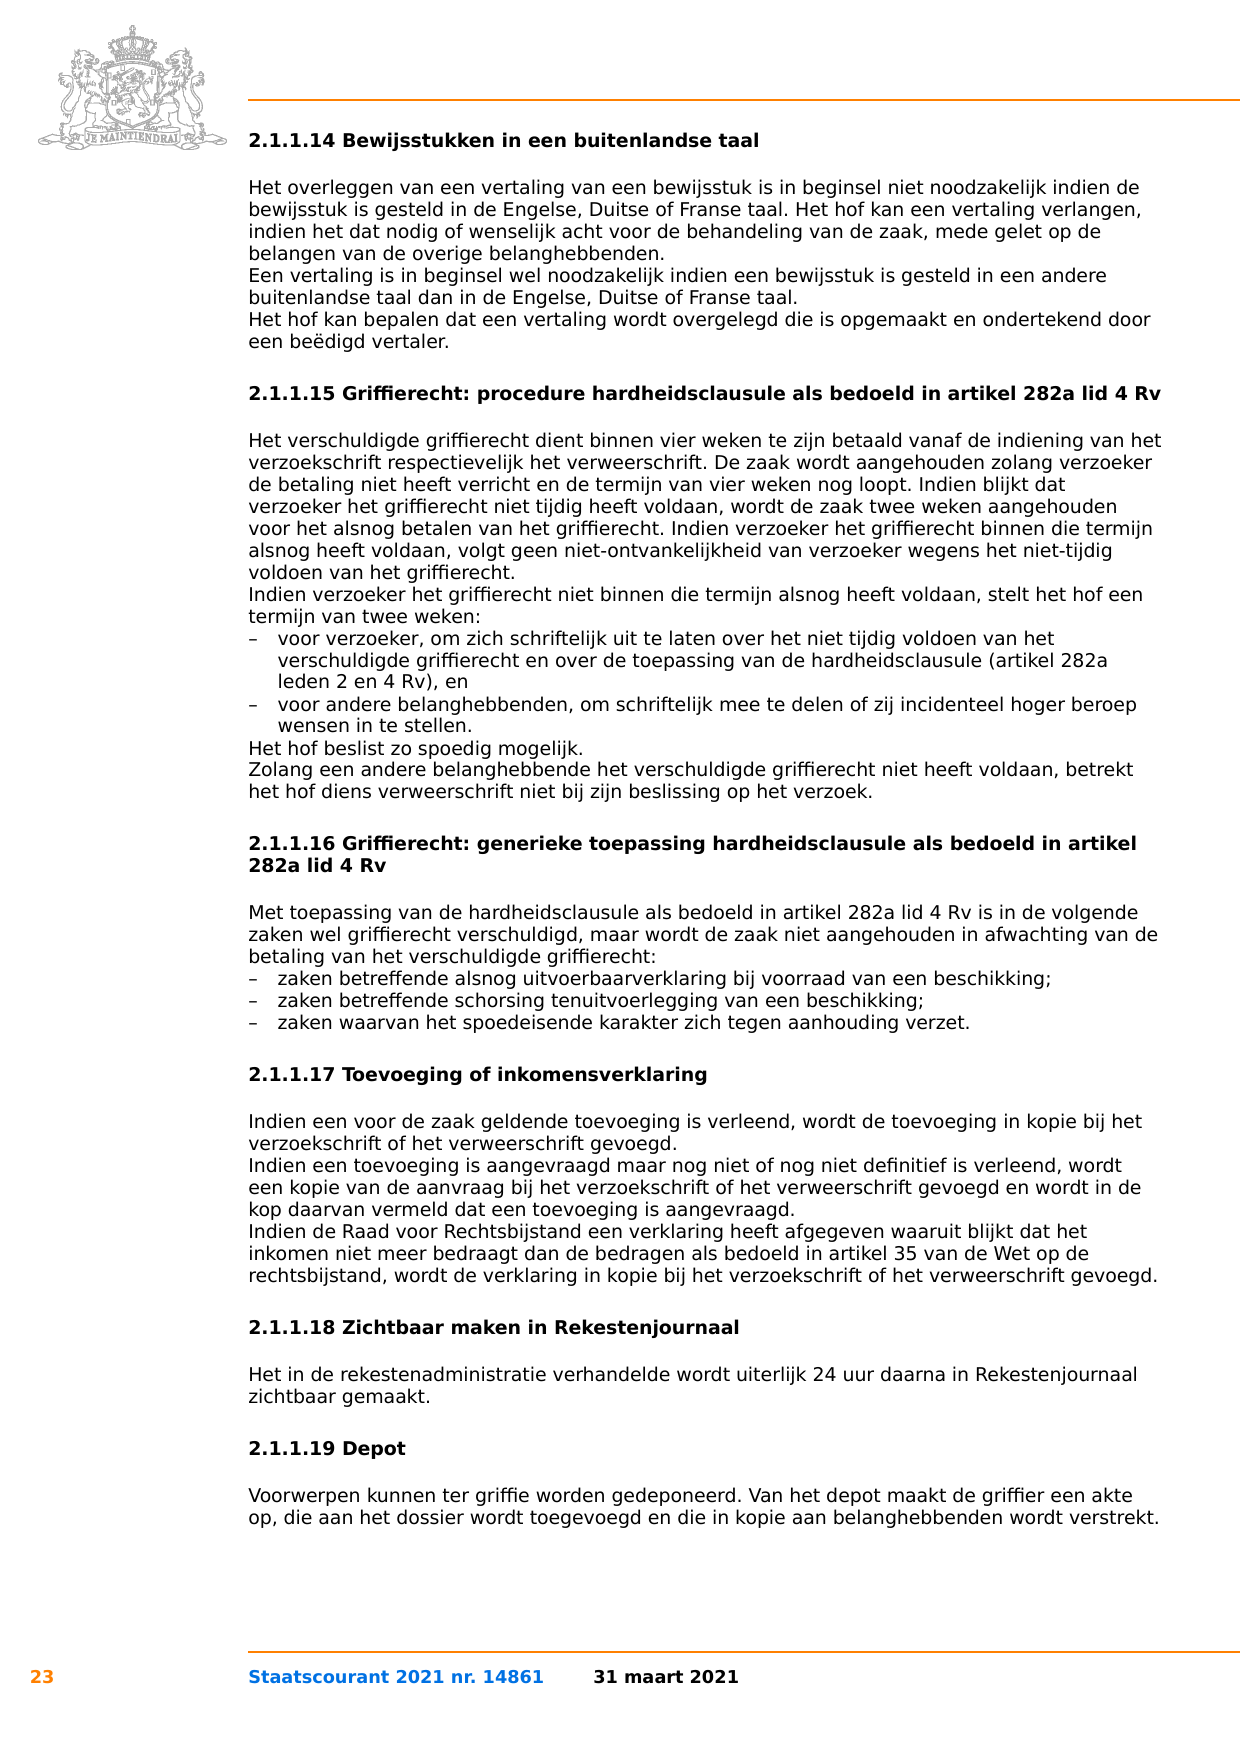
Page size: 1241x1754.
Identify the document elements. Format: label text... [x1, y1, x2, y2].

text Voorwerpen kunnen ter griffie worden gedeponeerd. Van het depot maakt de griffier een akte op, die aan het dossier wordt toegevoegd en die in kopie aan belanghebbenden wordt verstrekt. [248, 1485, 1163, 1529]
text Indien verzoeker het griffierecht niet binnen die termijn alsnog heeft voldaan, stelt het hof een termijn van twee weken: [248, 583, 1163, 627]
subtitle 2.1.1.19 Depot [248, 1438, 1163, 1460]
text Indien een voor de zaak geldende toevoeging is verleend, wordt de toevoeging in kopie bij het verzoekschrift of het verweerschrift gevoegd. [248, 1111, 1163, 1155]
text Een vertaling is in beginsel wel noodzakelijk indien een bewijsstuk is gesteld in een andere buitenlandse taal dan in de Engelse, Duitse of Franse taal. [248, 265, 1163, 309]
text Het hof beslist zo spoedig mogelijk. [248, 737, 1163, 759]
text Met toepassing van de hardheidsclausule als bedoeld in artikel 282a lid 4 Rv is in de volgende zaken wel griffierecht verschuldigd, maar wordt de zaak niet aangehouden in afwachting van de betaling van het verschuldigde griffierecht: [248, 902, 1163, 968]
subtitle 2.1.1.17 Toevoeging of inkomensverklaring [248, 1064, 1163, 1086]
picture [38, 25, 227, 150]
text – voor andere belanghebbenden, om schriftelijk mee te delen of zij incidenteel hoger beroep wensen in te stellen. [248, 693, 1163, 737]
text Indien een toevoeging is aangevraagd maar nog niet of nog niet definitief is verleend, wordt een kopie van de aanvraag bij het verzoekschrift of het verweerschrift gevoegd en wordt in de kop daarvan vermeld dat een toevoeging is aangevraagd. [248, 1155, 1163, 1221]
text Indien de Raad voor Rechtsbijstand een verklaring heeft afgegeven waaruit blijkt dat het inkomen niet meer bedraagt dan de bedragen als bedoeld in artikel 35 van de Wet op de rechtsbijstand, wordt de verklaring in kopie bij het verzoekschrift of het verweerschrift gevoegd. [248, 1221, 1163, 1287]
subtitle 2.1.1.18 Zichtbaar maken in Rekestenjournaal [248, 1317, 1163, 1339]
text – zaken waarvan het spoedeisende karakter zich tegen aanhouding verzet. [248, 1012, 1163, 1034]
text – voor verzoeker, om zich schriftelijk uit te laten over het niet tijdig voldoen van het verschuldigde griffierecht en over de toepassing van de hardheidsclausule (artikel 282a leden 2 en 4 Rv), en [248, 627, 1163, 693]
text – zaken betreffende alsnog uitvoerbaarverklaring bij voorraad van een beschikking; [248, 968, 1163, 990]
text Het verschuldigde griffierecht dient binnen vier weken te zijn betaald vanaf de indiening van het verzoekschrift respectievelijk het verweerschrift. De zaak wordt aangehouden zolang verzoeker de betaling niet heeft verricht en de termijn van vier weken nog loopt. Indien blijkt dat verzoeker het griffierecht niet tijdig heeft voldaan, wordt de zaak twee weken aangehouden voor het alsnog betalen van het griffierecht. Indien verzoeker het griffierecht binnen die termijn alsnog heeft voldaan, volgt geen niet-ontvankelijkheid van verzoeker wegens het niet-tijdig voldoen van het griffierecht. [248, 430, 1163, 583]
text – zaken betreffende schorsing tenuitvoerlegging van een beschikking; [248, 990, 1163, 1012]
text Het hof kan bepalen dat een vertaling wordt overgelegd die is opgemaakt en ondertekend door een beëdigd vertaler. [248, 309, 1163, 353]
text Het overleggen van een vertaling van een bewijsstuk is in beginsel niet noodzakelijk indien de bewijsstuk is gesteld in de Engelse, Duitse of Franse taal. Het hof kan een vertaling verlangen, indien het dat nodig of wenselijk acht voor de behandeling van de zaak, mede gelet op de belangen van de overige belanghebbenden. [248, 177, 1163, 265]
text Het in de rekestenadministratie verhandelde wordt uiterlijk 24 uur daarna in Rekestenjournaal zichtbaar gemaakt. [248, 1364, 1163, 1408]
subtitle 2.1.1.15 Griffierecht: procedure hardheidsclausule als bedoeld in artikel 282a lid 4 Rv [248, 383, 1163, 405]
subtitle 2.1.1.16 Griffierecht: generieke toepassing hardheidsclausule als bedoeld in artikel 282a lid 4 Rv [248, 833, 1163, 877]
subtitle 2.1.1.14 Bewijsstukken in een buitenlandse taal [248, 130, 1163, 152]
text Zolang een andere belanghebbende het verschuldigde griffierecht niet heeft voldaan, betrekt het hof diens verweerschrift niet bij zijn beslissing op het verzoek. [248, 759, 1163, 803]
